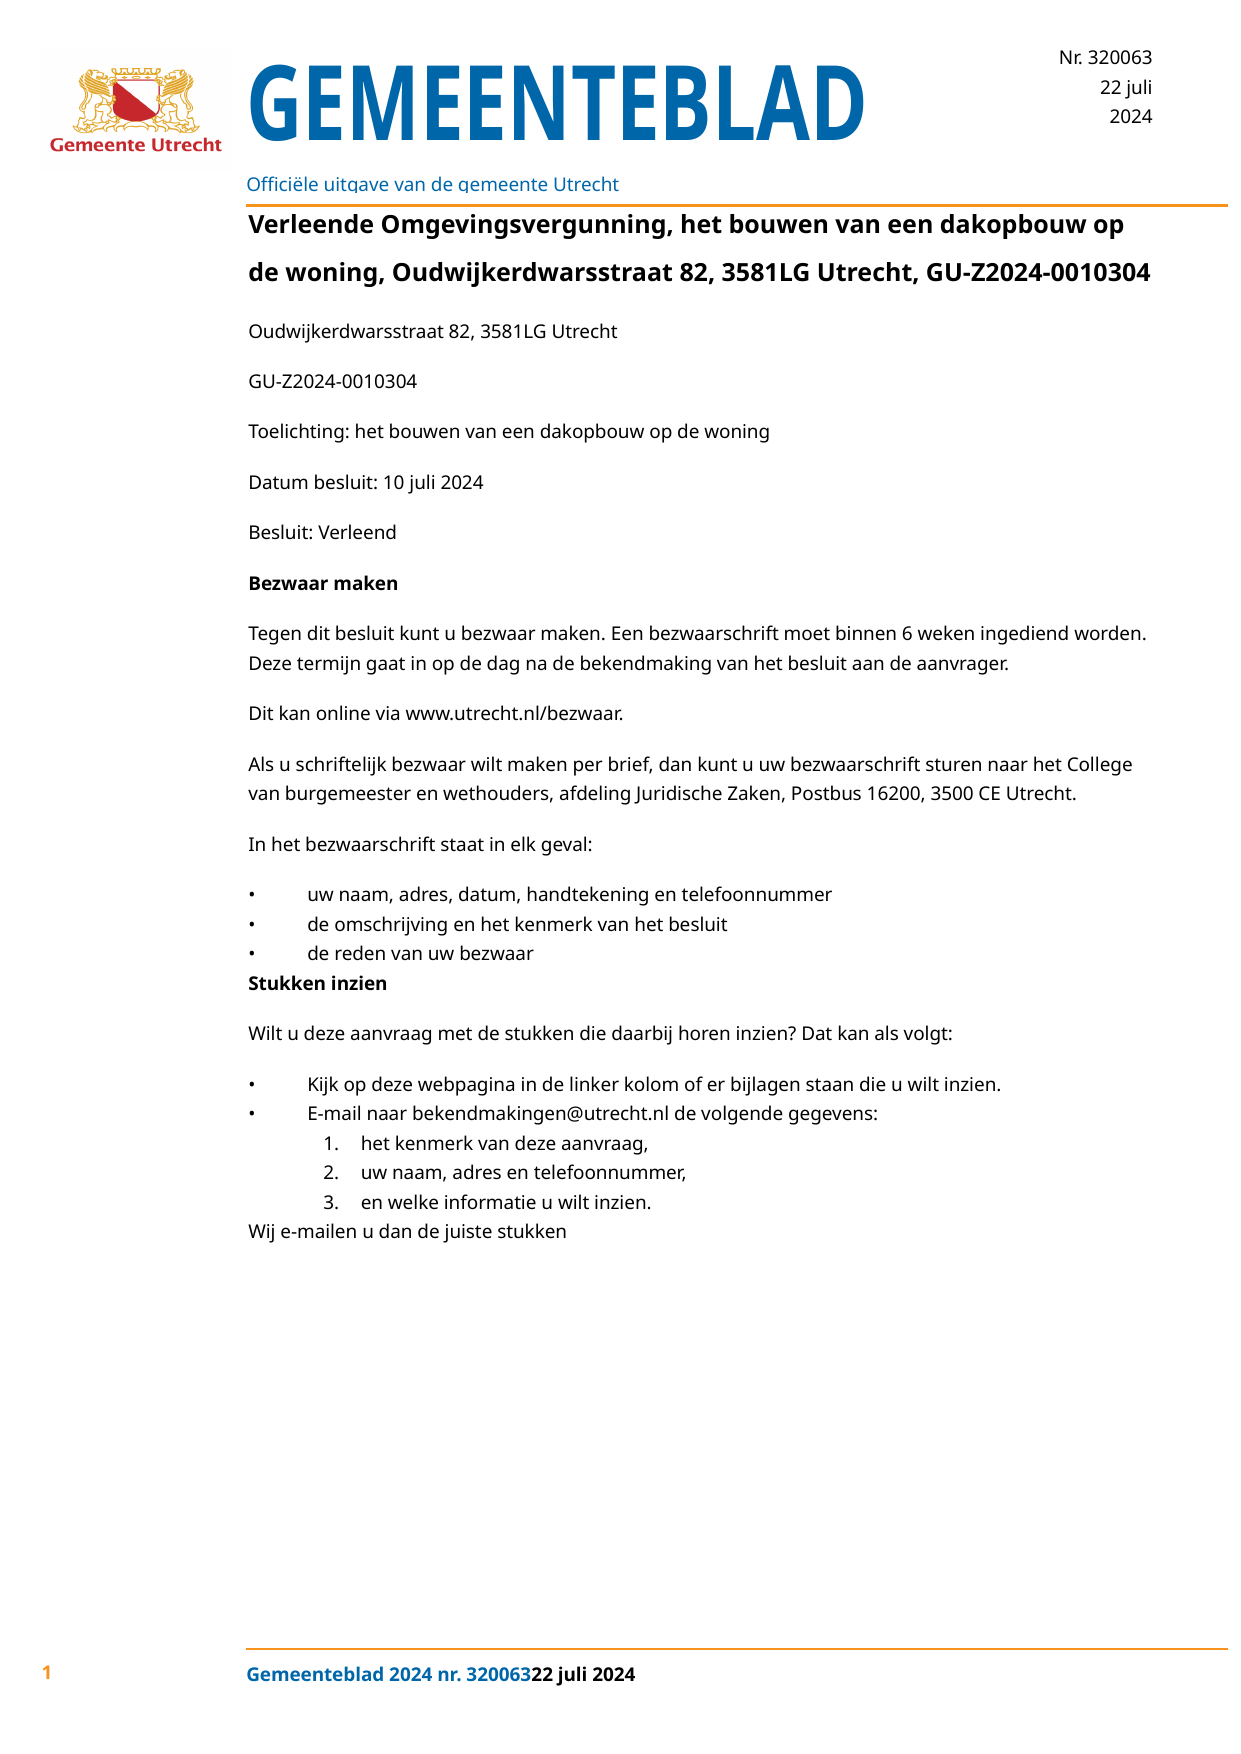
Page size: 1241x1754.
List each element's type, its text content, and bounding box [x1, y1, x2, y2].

text Besluit: Verleend [248, 519, 1152, 545]
list de reden van uw bezwaar [248, 940, 1152, 966]
text In het bezwaarschrift staat in elk geval: [248, 831, 1152, 857]
text Datum besluit: 10 juli 2024 [248, 469, 1152, 495]
list uw naam, adres en telefoonnummer, [323, 1159, 1152, 1185]
list de omschrijving en het kenmerk van het besluit [248, 911, 1152, 937]
list het kenmerk van deze aanvraag, [323, 1130, 1152, 1156]
text Wilt u deze aanvraag met de stukken die daarbij horen inzien? Dat kan als volgt: [248, 1020, 1152, 1046]
text Bezwaar maken [248, 570, 1152, 596]
text Stukken inzien [248, 970, 1152, 996]
text Als u schriftelijk bezwaar wilt maken per brief, dan kunt u uw bezwaarschrift sturen naar het College van burgemeester en wethouders, afdeling Juridische Zaken, Postbus 16200, 3500 CE Utrecht. [248, 751, 1152, 806]
text GU-Z2024-0010304 [248, 368, 1152, 394]
list E-mail naar bekendmakingen@utrecht.nl de volgende gegevens: [248, 1100, 1152, 1126]
text Toelichting: het bouwen van een dakopbouw op de woning [248, 419, 1152, 444]
text Verleende Omgevingsvergunning, het bouwen van een dakopbouw op de woning, Oudwijkerdwarsstraat 82, 3581LG Utrecht, GU-Z2024-0010304 [248, 207, 1152, 288]
picture [41, 47, 231, 172]
list Kijk op deze webpagina in de linker kolom of er bijlagen staan die u wilt inzien. [248, 1071, 1152, 1097]
text Dit kan online via www.utrecht.nl/bezwaar. [248, 700, 1152, 726]
text Wij e-mailen u dan de juiste stukken [248, 1219, 1152, 1244]
text Tegen dit besluit kunt u bezwaar maken. Een bezwaarschrift moet binnen 6 weken ingediend worden. Deze termijn gaat in op de dag na de bekendmaking van het besluit aan de aanvrager. [248, 620, 1152, 676]
text Oudwijkerdwarsstraat 82, 3581LG Utrecht [248, 318, 1152, 344]
list uw naam, adres, datum, handtekening en telefoonnummer [248, 881, 1152, 907]
list en welke informatie u wilt inzien. [323, 1189, 1152, 1215]
